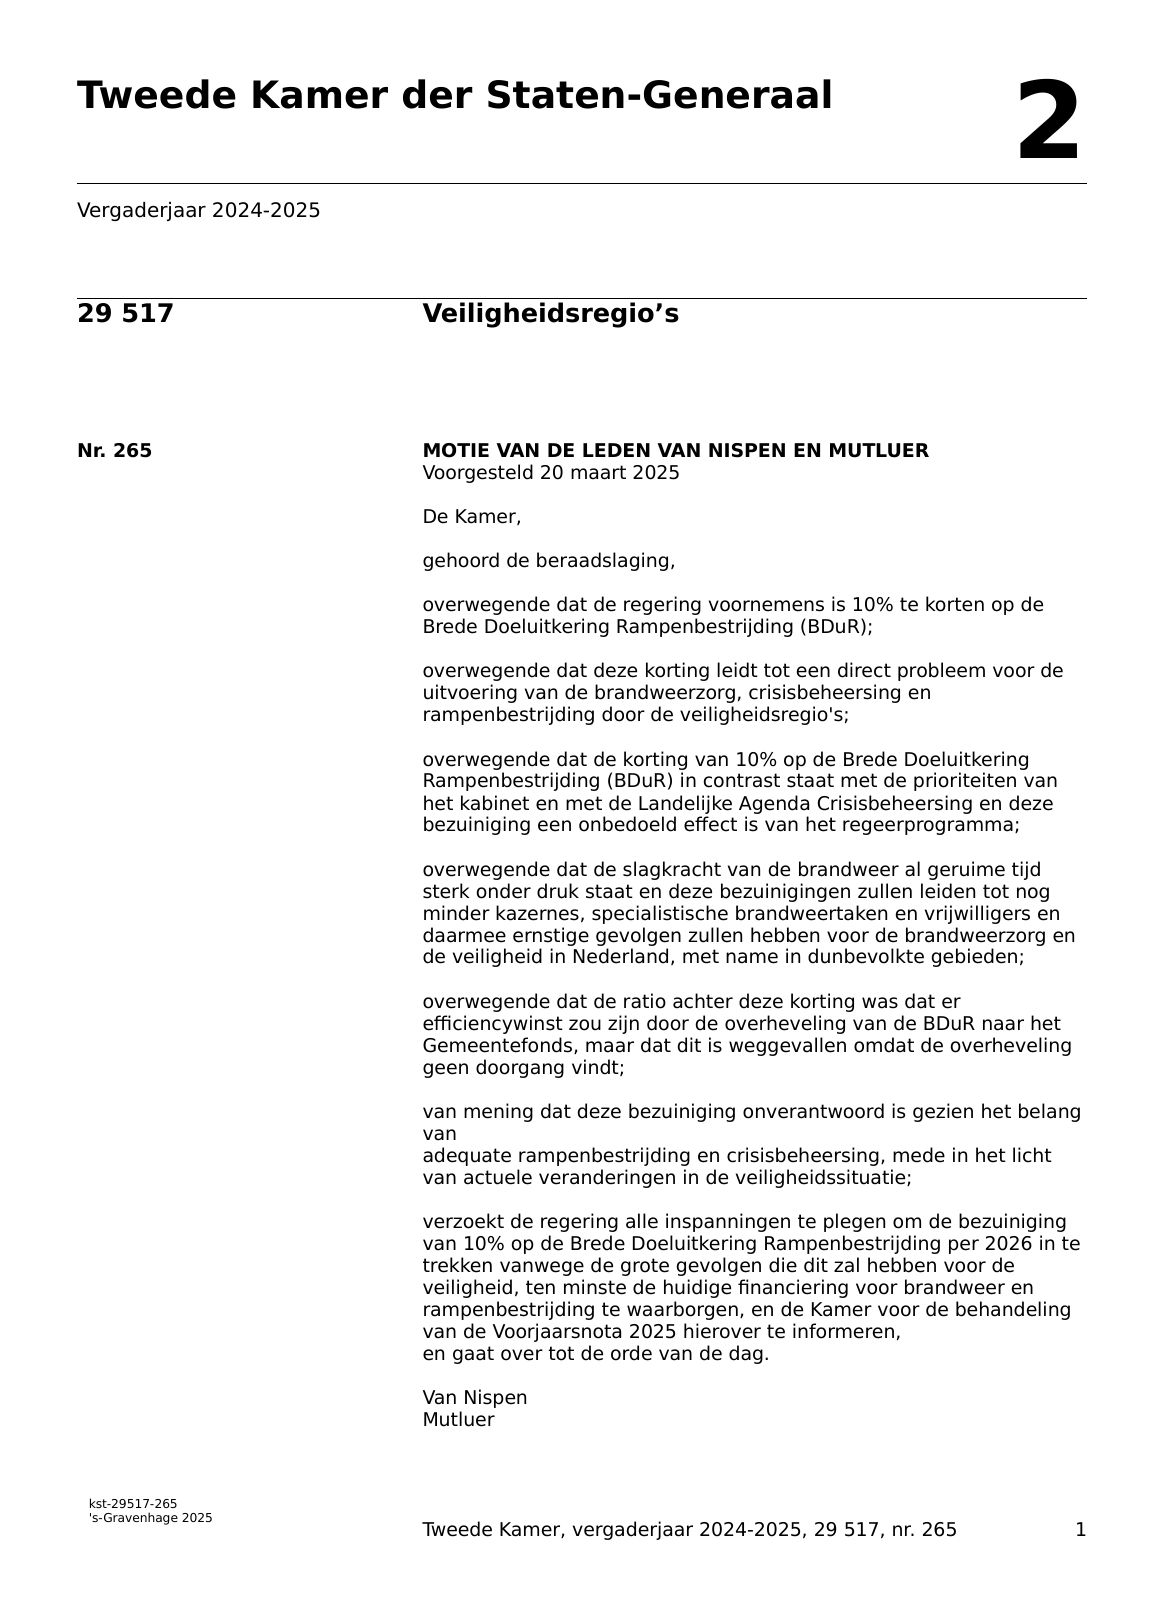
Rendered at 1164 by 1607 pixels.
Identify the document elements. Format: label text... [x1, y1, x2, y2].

table_header 2 [886, 59, 1087, 183]
text Van Nispen [422, 1387, 1087, 1409]
text overwegende dat de ratio achter deze korting was dat er efficiencywinst zou zijn door de overheveling van de BDuR naar het Gemeentefonds, maar dat dit is weggevallen omdat de overheveling geen doorgang vindt; [422, 991, 1087, 1078]
subtitle Nr. 265 MOTIE VAN DE LEDEN VAN NISPEN EN MUTLUER [77, 440, 1087, 462]
table_header Tweede Kamer der Staten-Generaal [77, 59, 886, 183]
text De Kamer, [422, 506, 1087, 528]
text overwegende dat de slagkracht van de brandweer al geruime tijd sterk onder druk staat en deze bezuinigingen zullen leiden tot nog minder kazernes, specialistische brandweertaken en vrijwilligers en daarmee ernstige gevolgen zullen hebben voor de brandweerzorg en de veiligheid in Nederland, met name in dunbevolkte gebieden; [422, 858, 1087, 968]
text Voorgesteld 20 maart 2025 [422, 462, 1087, 484]
text overwegende dat deze korting leidt tot een direct probleem voor de uitvoering van de brandweerzorg, crisisbeheersing en rampenbestrijding door de veiligheidsregio's; [422, 660, 1087, 726]
text verzoekt de regering alle inspanningen te plegen om de bezuiniging van 10% op de Brede Doeluitkering Rampenbestrijding per 2026 in te trekken vanwege de grote gevolgen die dit zal hebben voor de veiligheid, ten minste de huidige financiering voor brandweer en rampenbestrijding te waarborgen, en de Kamer voor de behandeling van de Voorjaarsnota 2025 hierover te informeren, [422, 1211, 1087, 1343]
subtitle 29 517 Veiligheidsregio’s [77, 299, 1087, 329]
text en gaat over tot de orde van de dag. [422, 1343, 1087, 1365]
text kst-29517-265 [88, 1497, 323, 1511]
text gehoord de beraadslaging, [422, 550, 1087, 572]
text 's-Gravenhage 2025 [88, 1511, 323, 1525]
text van mening dat deze bezuiniging onverantwoord is gezien het belang van [422, 1101, 1087, 1145]
text adequate rampenbestrijding en crisisbeheersing, mede in het licht van actuele veranderingen in de veiligheidssituatie; [422, 1145, 1087, 1189]
text Mutluer [422, 1409, 1087, 1431]
table_cell Vergaderjaar 2024-2025 [77, 184, 1087, 298]
text overwegende dat de korting van 10% op de Brede Doeluitkering Rampenbestrijding (BDuR) in contrast staat met de prioriteiten van het kabinet en met de Landelijke Agenda Crisisbeheersing en deze bezuiniging een onbedoeld effect is van het regeerprogramma; [422, 748, 1087, 836]
text overwegende dat de regering voornemens is 10% te korten op de Brede Doeluitkering Rampenbestrijding (BDuR); [422, 594, 1087, 638]
